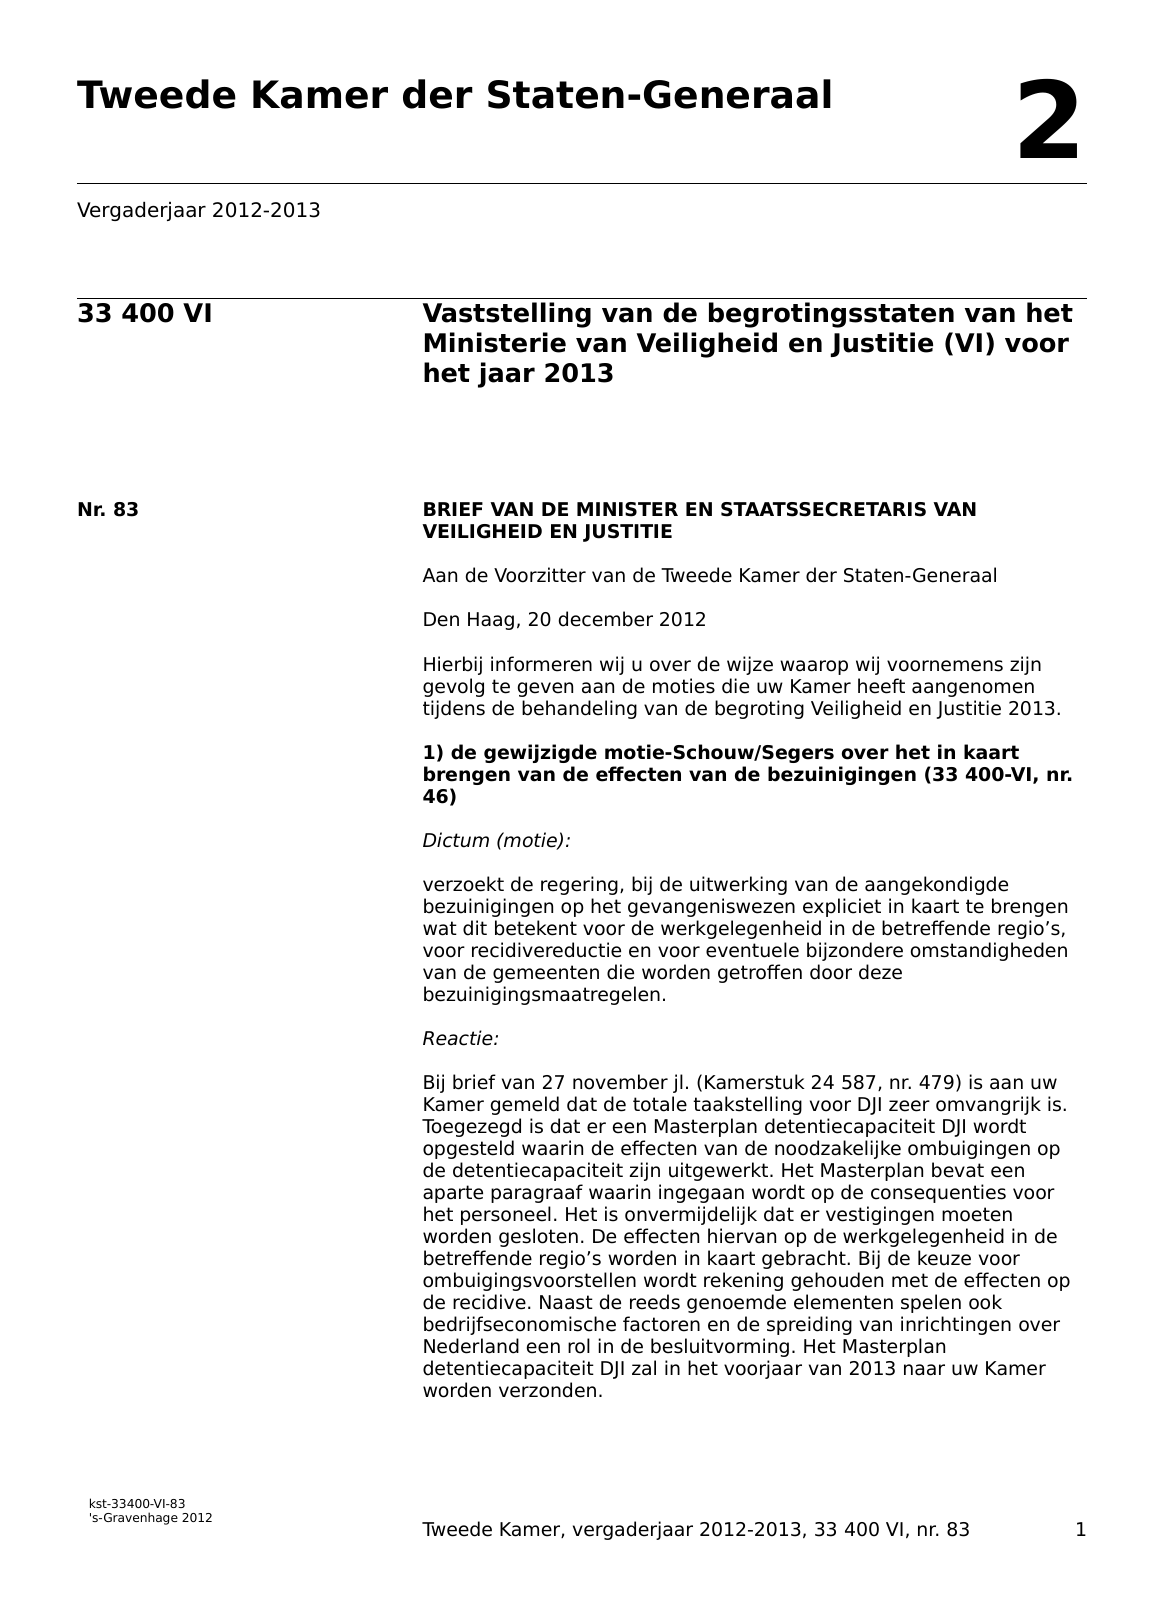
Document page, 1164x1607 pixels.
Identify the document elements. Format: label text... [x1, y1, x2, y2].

table_cell Vergaderjaar 2012-2013 [77, 184, 1087, 298]
subtitle 1) de gewijzigde motie-Schouw/Segers over het in kaart brengen van de effecten van de bezuinigingen (33 400-VI, nr. 46) [422, 742, 1087, 808]
table_header Tweede Kamer der Staten-Generaal [77, 59, 886, 183]
text Hierbij informeren wij u over de wijze waarop wij voornemens zijn gevolg te geven aan de moties die uw Kamer heeft aangenomen tijdens de behandeling van de begroting Veiligheid en Justitie 2013. [422, 653, 1087, 719]
subtitle 33 400 VI Vaststelling van de begrotingsstaten van het Ministerie van Veiligheid en Justitie (VI) voor het jaar 2013 [77, 299, 1087, 388]
text Den Haag, 20 december 2012 [422, 609, 1087, 631]
subtitle Nr. 83 BRIEF VAN DE MINISTER EN STAATSSECRETARIS VAN VEILIGHEID EN JUSTITIE [77, 499, 1087, 543]
subtitle Reactie: [422, 1028, 1087, 1050]
text Bij brief van 27 november jl. (Kamerstuk 24 587, nr. 479) is aan uw Kamer gemeld dat de totale taakstelling voor DJI zeer omvangrijk is. Toegezegd is dat er een Masterplan detentiecapaciteit DJI wordt opgesteld waarin de effecten van de noodzakelijke ombuigingen op de detentiecapaciteit zijn uitgewerkt. Het Masterplan bevat een aparte paragraaf waarin ingegaan wordt op de consequenties voor het personeel. Het is onvermijdelijk dat er vestigingen moeten worden gesloten. De effecten hiervan op de werkgelegenheid in de betreffende regio’s worden in kaart gebracht. Bij de keuze voor ombuigingsvoorstellen wordt rekening gehouden met de effecten op de recidive. Naast de reeds genoemde elementen spelen ook bedrijfseconomische factoren en de spreiding van inrichtingen over Nederland een rol in de besluitvorming. Het Masterplan detentiecapaciteit DJI zal in het voorjaar van 2013 naar uw Kamer worden verzonden. [422, 1072, 1087, 1402]
text Aan de Voorzitter van de Tweede Kamer der Staten-Generaal [422, 565, 1087, 587]
text verzoekt de regering, bij de uitwerking van de aangekondigde bezuinigingen op het gevangeniswezen expliciet in kaart te brengen wat dit betekent voor de werkgelegenheid in de betreffende regio’s, voor recidivereductie en voor eventuele bijzondere omstandigheden van de gemeenten die worden getroffen door deze bezuinigingsmaatregelen. [422, 874, 1087, 1006]
text kst-33400-VI-83 [88, 1497, 323, 1511]
subtitle Dictum (motie): [422, 830, 1087, 852]
table_header 2 [886, 59, 1087, 183]
text 's-Gravenhage 2012 [88, 1511, 323, 1525]
